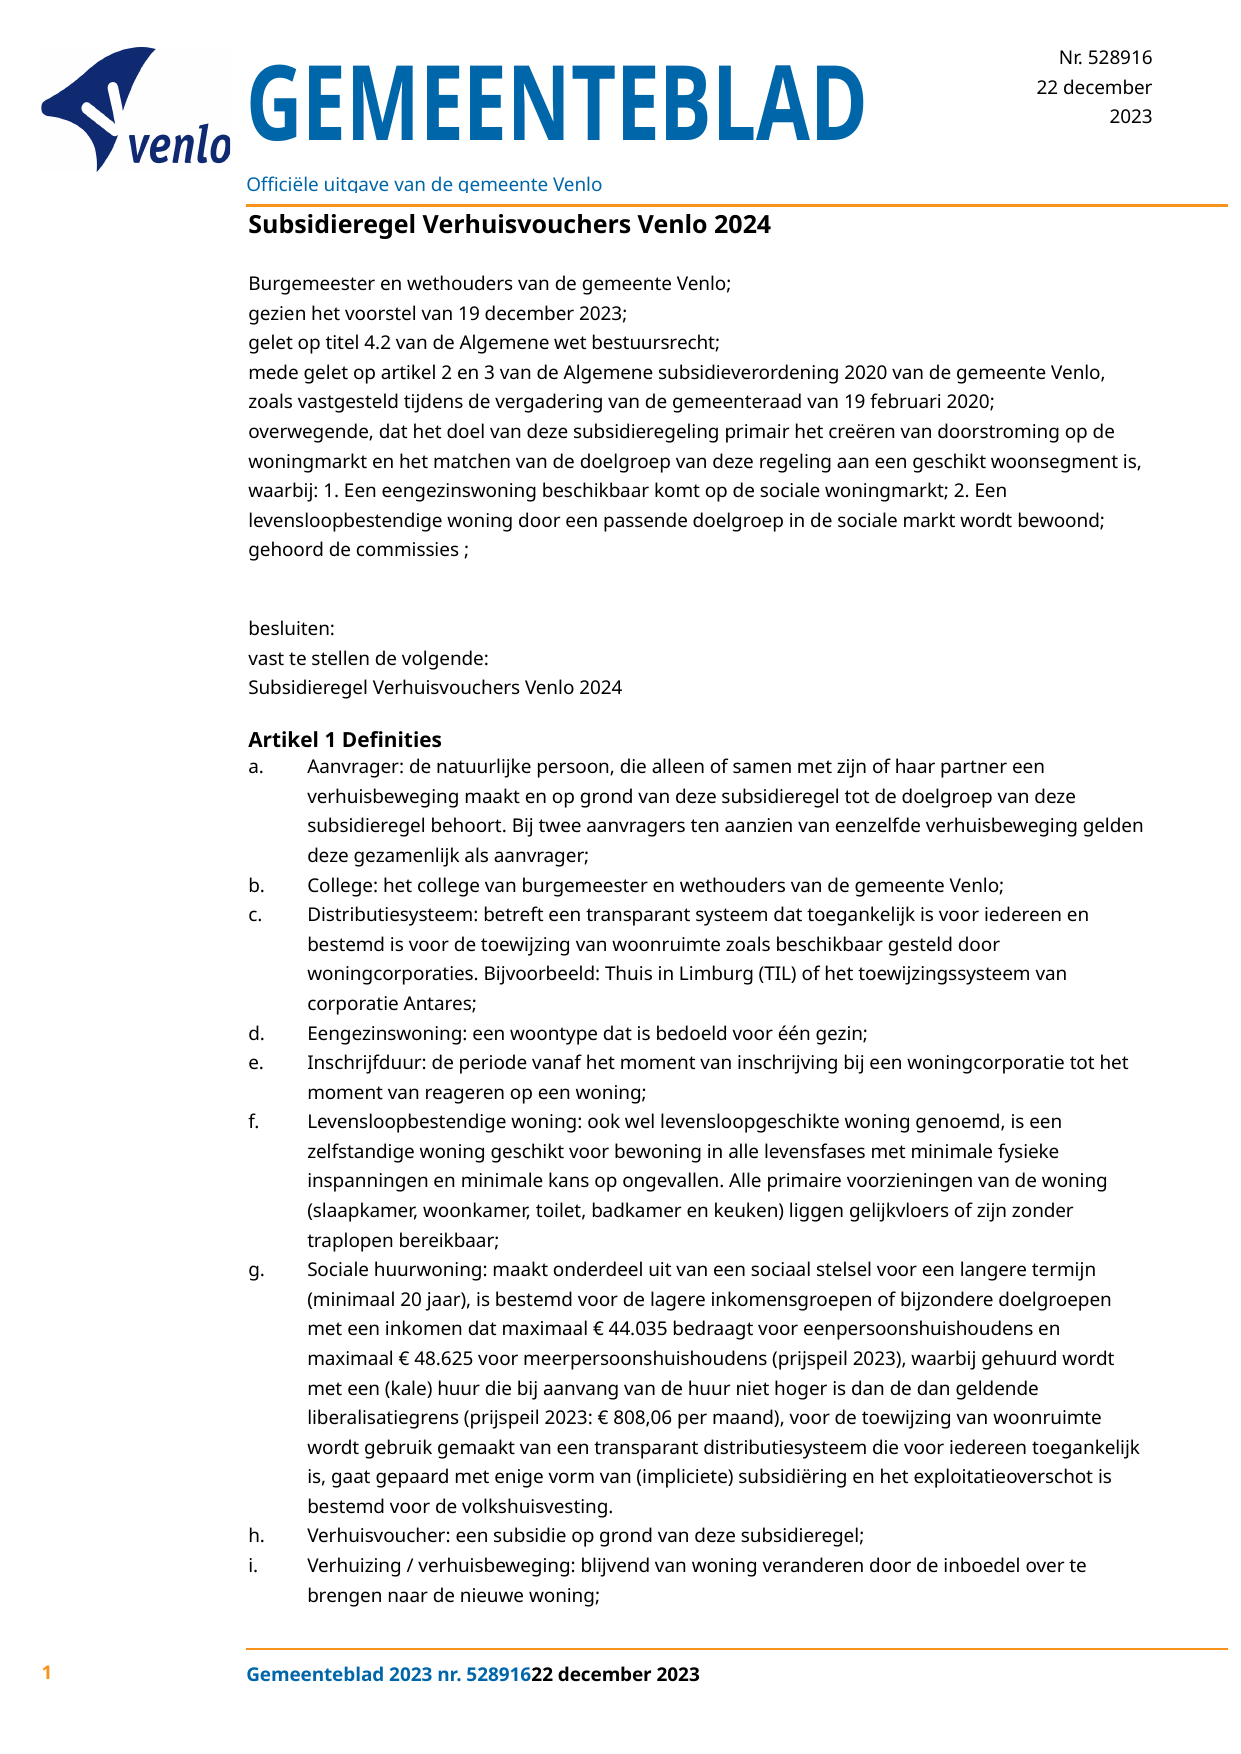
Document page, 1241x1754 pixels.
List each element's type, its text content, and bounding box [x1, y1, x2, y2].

text vast te stellen de volgende: [248, 645, 1152, 671]
text overwegende, dat het doel van deze subsidieregeling primair het creëren van doorstroming op de woningmarkt en het matchen van de doelgroep van deze regeling aan een geschikt woonsegment is, waarbij: 1. Een eengezinswoning beschikbaar komt op de sociale woningmarkt; 2. Een levensloopbestendige woning door een passende doelgroep in de sociale markt wordt bewoond; [248, 418, 1152, 533]
list Eengezinswoning: een woontype dat is bedoeld voor één gezin; [248, 1020, 1152, 1045]
list Verhuisvoucher: een subsidie op grond van deze subsidieregel; [248, 1523, 1152, 1548]
text besluiten: [248, 615, 1152, 641]
text gehoord de commissies ; [248, 537, 1152, 562]
list Inschrijfduur: de periode vanaf het moment van inschrijving bij een woningcorporatie tot het moment van reageren op een woning; [248, 1049, 1152, 1104]
text gelet op titel 4.2 van de Algemene wet bestuursrecht; [248, 329, 1152, 355]
list Distributiesysteem: betreft een transparant systeem dat toegankelijk is voor iedereen en bestemd is voor de toewijzing van woonruimte zoals beschikbaar gesteld door woningcorporaties. Bijvoorbeeld: Thuis in Limburg (TIL) of het toewijzingssysteem van corporatie Antares; [248, 901, 1152, 1016]
text Subsidieregel Verhuisvouchers Venlo 2024 [248, 207, 1152, 241]
list Levensloopbestendige woning: ook wel levensloopgeschikte woning genoemd, is een zelfstandige woning geschikt voor bewoning in alle levensfases met minimale fysieke inspanningen en minimale kans op ongevallen. Alle primaire voorzieningen van de woning (slaapkamer, woonkamer, toilet, badkamer en keuken) liggen gelijkvloers of zijn zonder traplopen bereikbaar; [248, 1108, 1152, 1252]
text mede gelet op artikel 2 en 3 van de Algemene subsidieverordening 2020 van de gemeente Venlo, zoals vastgesteld tijdens de vergadering van de gemeenteraad van 19 februari 2020; [248, 359, 1152, 414]
list Aanvrager: de natuurlijke persoon, die alleen of samen met zijn of haar partner een verhuisbeweging maakt en op grond van deze subsidieregel tot de doelgroep van deze subsidieregel behoort. Bij twee aanvragers ten aanzien van eenzelfde verhuisbeweging gelden deze gezamenlijk als aanvrager; [248, 753, 1152, 868]
list Verhuizing / verhuisbeweging: blijvend van woning veranderen door de inboedel over te brengen naar de nieuwe woning; [248, 1552, 1152, 1607]
text Burgemeester en wethouders van de gemeente Venlo; [248, 270, 1152, 296]
text Subsidieregel Verhuisvouchers Venlo 2024 [248, 674, 1152, 700]
text gezien het voorstel van 19 december 2023; [248, 300, 1152, 326]
picture [41, 47, 231, 172]
text Artikel 1 Definities [248, 725, 1152, 753]
list College: het college van burgemeester en wethouders van de gemeente Venlo; [248, 872, 1152, 897]
list Sociale huurwoning: maakt onderdeel uit van een sociaal stelsel voor een langere termijn (minimaal 20 jaar), is bestemd voor de lagere inkomensgroepen of bijzondere doelgroepen met een inkomen dat maximaal € 44.035 bedraagt voor eenpersoonshuishoudens en maximaal € 48.625 voor meerpersoonshuishoudens (prijspeil 2023), waarbij gehuurd wordt met een (kale) huur die bij aanvang van de huur niet hoger is dan de dan geldende liberalisatiegrens (prijspeil 2023: € 808,06 per maand), voor de toewijzing van woonruimte wordt gebruik gemaakt van een transparant distributiesysteem die voor iedereen toegankelijk is, gaat gepaard met enige vorm van (impliciete) subsidiëring en het exploitatieoverschot is bestemd voor de volkshuisvesting. [248, 1256, 1152, 1519]
